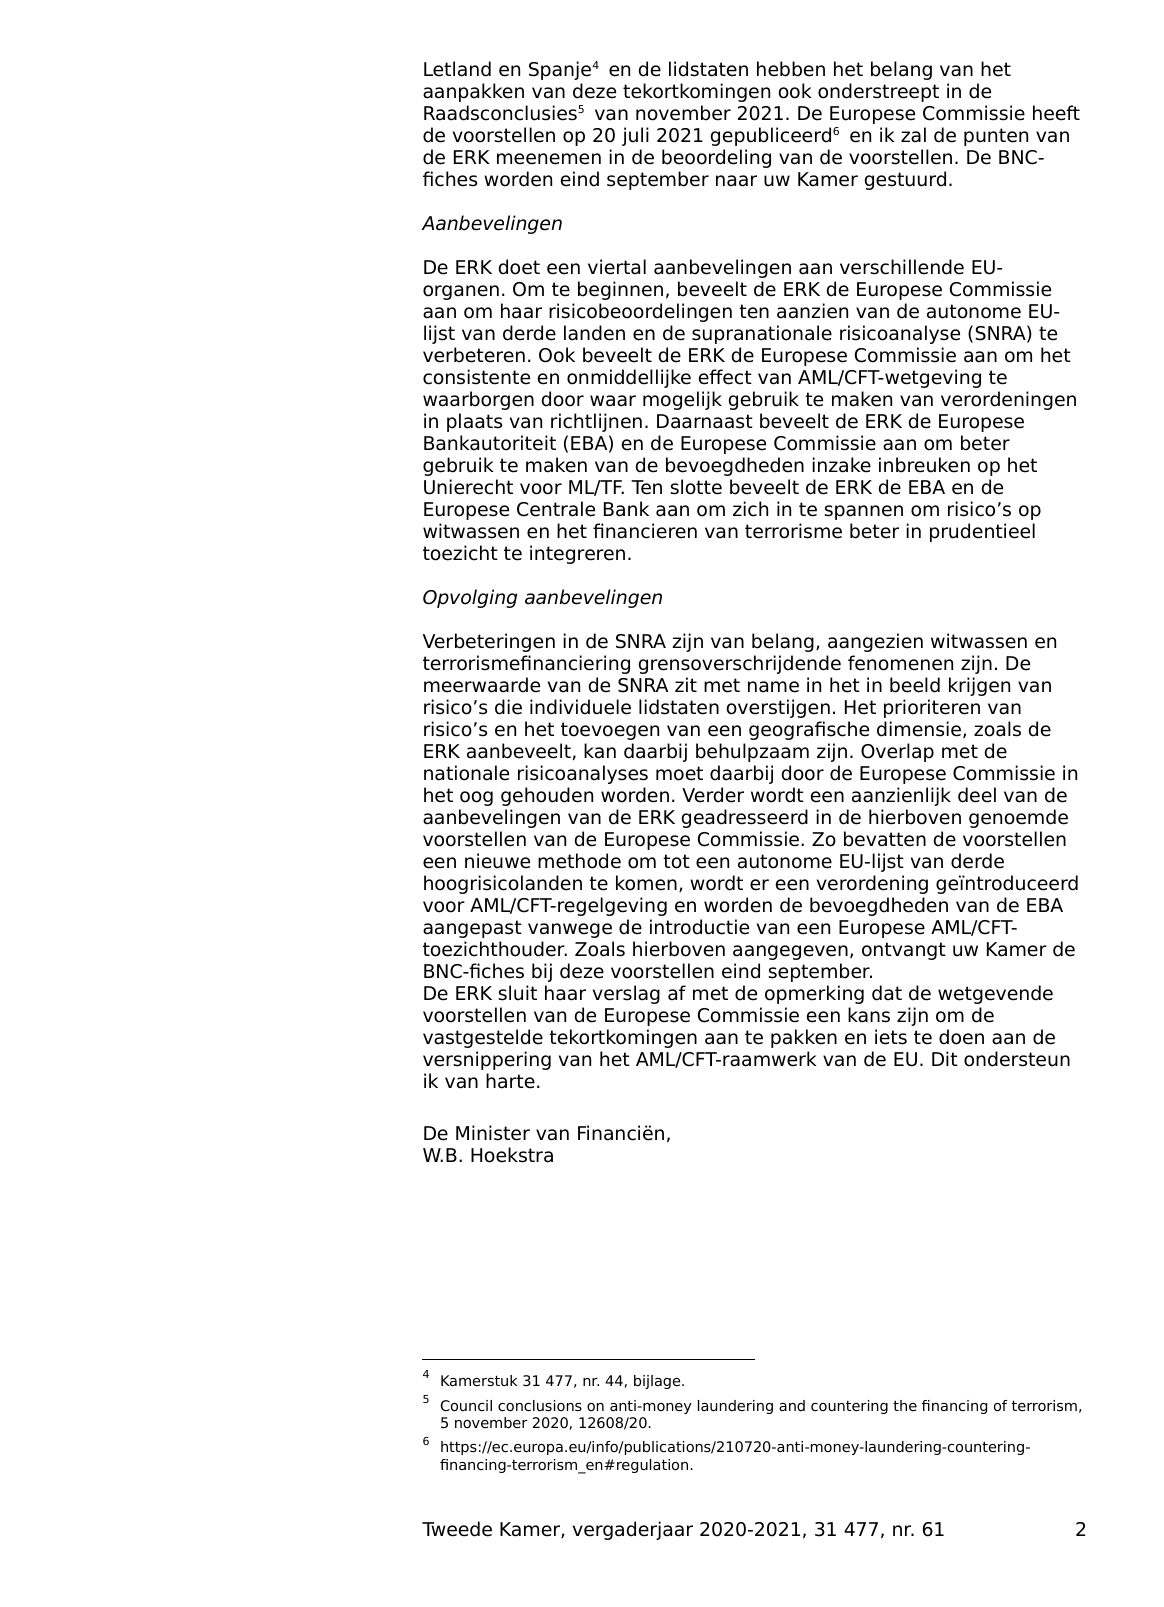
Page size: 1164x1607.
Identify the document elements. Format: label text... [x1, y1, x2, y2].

text Council conclusions on anti-money laundering and countering the financing of terrorism, 5 november 2020, 12608/20. [422, 1393, 1087, 1432]
text Verbeteringen in de SNRA zijn van belang, aangezien witwassen en terrorismefinanciering grensoverschrijdende fenomenen zijn. De meerwaarde van de SNRA zit met name in het in beeld krijgen van risico’s die individuele lidstaten overstijgen. Het prioriteren van risico’s en het toevoegen van een geografische dimensie, zoals de ERK aanbeveelt, kan daarbij behulpzaam zijn. Overlap met de nationale risicoanalyses moet daarbij door de Europese Commissie in het oog gehouden worden. Verder wordt een aanzienlijk deel van de aanbevelingen van de ERK geadresseerd in de hierboven genoemde voorstellen van de Europese Commissie. Zo bevatten de voorstellen een nieuwe methode om tot een autonome EU-lijst van derde hoogrisicolanden te komen, wordt er een verordening geïntroduceerd voor AML/CFT-regelgeving en worden de bevoegdheden van de EBA aangepast vanwege de introductie van een Europese AML/CFT-toezichthouder. Zoals hierboven aangegeven, ontvangt uw Kamer de BNC-fiches bij deze voorstellen eind september. [422, 631, 1087, 983]
text Kamerstuk 31 477, nr. 44, bijlage. [422, 1368, 1087, 1391]
text Letland en Spanje en de lidstaten hebben het belang van het aanpakken van deze tekortkomingen ook onderstreept in de Raadsconclusies van november 2021. De Europese Commissie heeft de voorstellen op 20 juli 2021 gepubliceerd en ik zal de punten van de ERK meenemen in de beoordeling van de voorstellen. De BNC-fiches worden eind september naar uw Kamer gestuurd. [422, 59, 1087, 191]
subtitle Opvolging aanbevelingen [422, 587, 1087, 609]
text https://ec.europa.eu/info/publications/210720-anti-money-laundering-countering-financing-terrorism_en#regulation. [422, 1435, 1087, 1474]
text De ERK sluit haar verslag af met de opmerking dat de wetgevende voorstellen van de Europese Commissie een kans zijn om de vastgestelde tekortkomingen aan te pakken en iets te doen aan de versnippering van het AML/CFT-raamwerk van de EU. Dit ondersteun ik van harte. [422, 983, 1087, 1093]
text De ERK doet een viertal aanbevelingen aan verschillende EU-organen. Om te beginnen, beveelt de ERK de Europese Commissie aan om haar risicobeoordelingen ten aanzien van de autonome EU-lijst van derde landen en de supranationale risicoanalyse (SNRA) te verbeteren. Ook beveelt de ERK de Europese Commissie aan om het consistente en onmiddellijke effect van AML/CFT-wetgeving te waarborgen door waar mogelijk gebruik te maken van verordeningen in plaats van richtlijnen. Daarnaast beveelt de ERK de Europese Bankautoriteit (EBA) en de Europese Commissie aan om beter gebruik te maken van de bevoegdheden inzake inbreuken op het Unierecht voor ML/TF. Ten slotte beveelt de ERK de EBA en de Europese Centrale Bank aan om zich in te spannen om risico’s op witwassen en het financieren van terrorisme beter in prudentieel toezicht te integreren. [422, 257, 1087, 565]
text De Minister van Financiën, W.B. Hoekstra [422, 1123, 1087, 1167]
subtitle Aanbevelingen [422, 213, 1087, 235]
